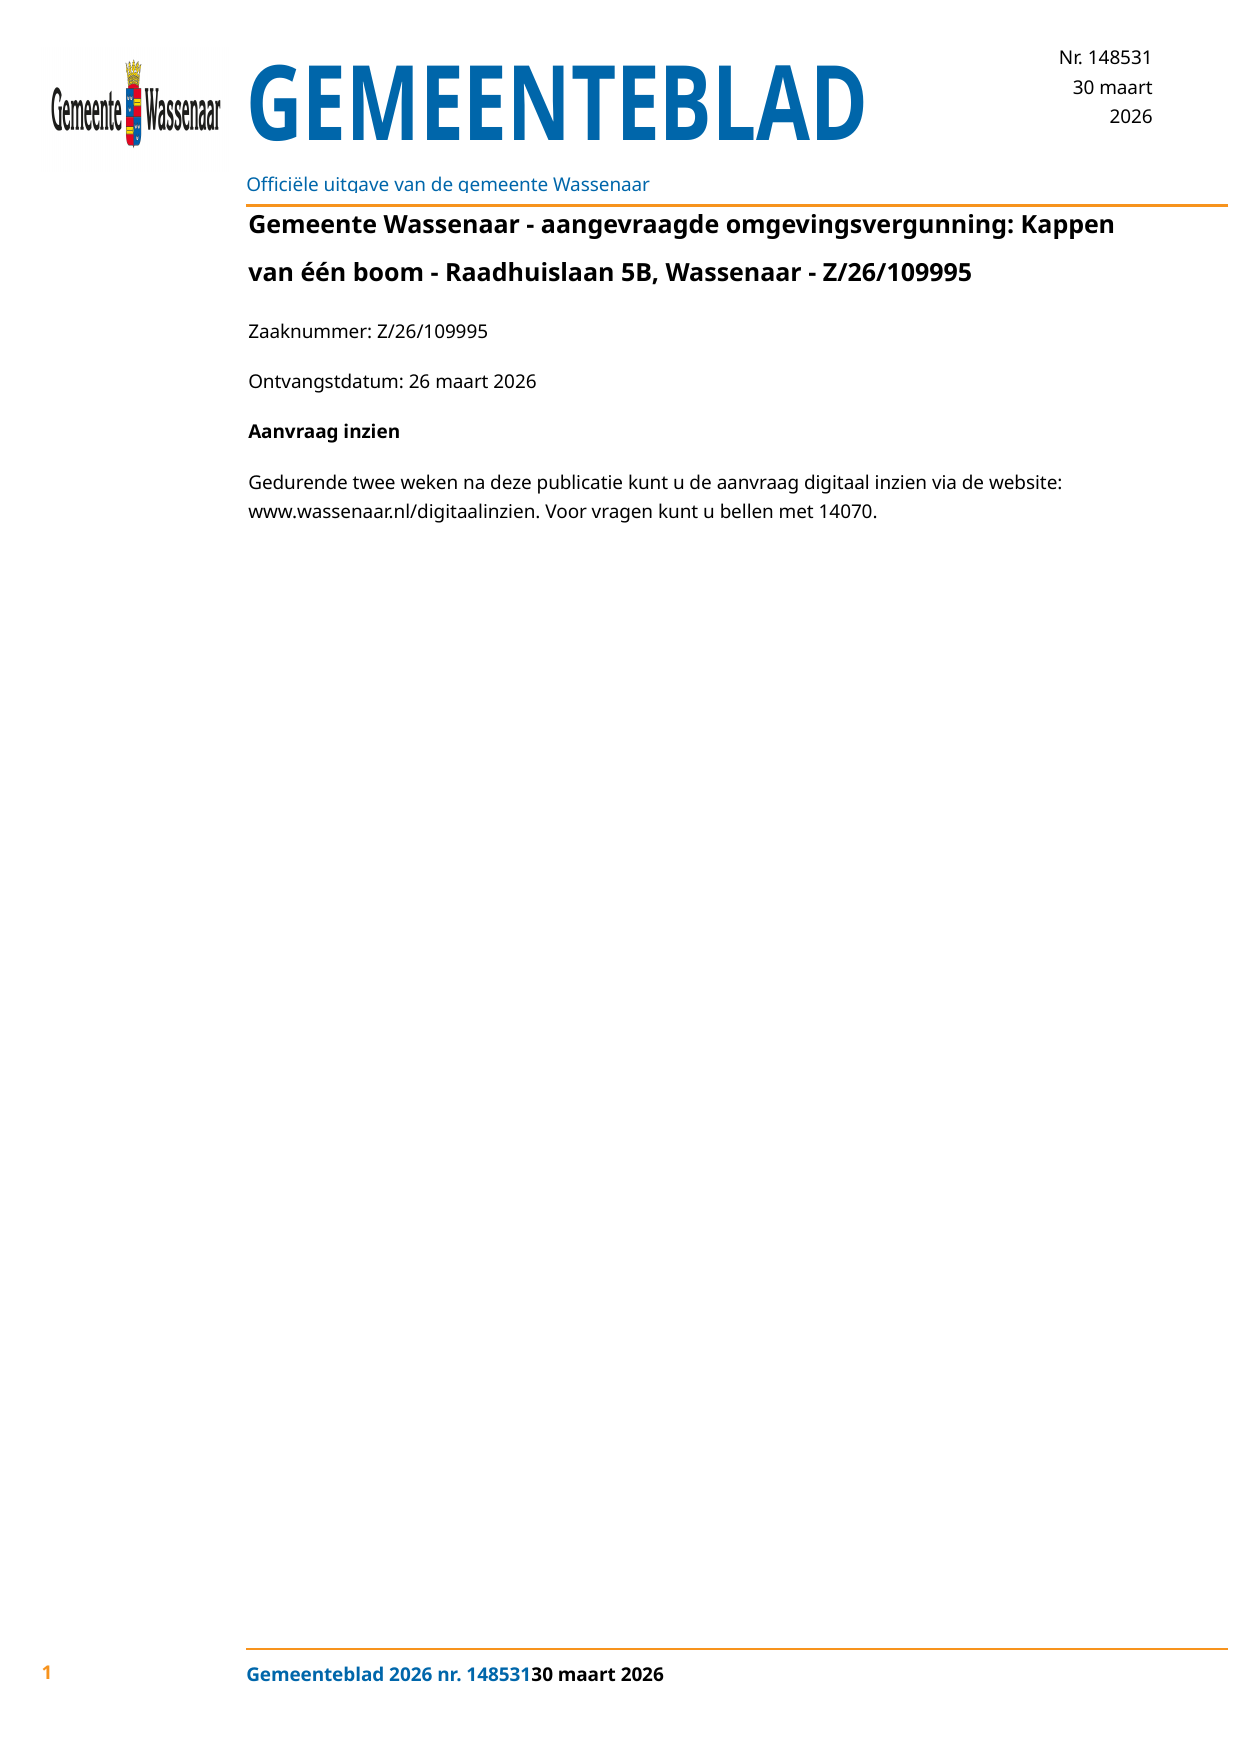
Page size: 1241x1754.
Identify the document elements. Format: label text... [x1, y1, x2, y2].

text Ontvangstdatum: 26 maart 2026 [248, 368, 1152, 394]
text Gemeente Wassenaar - aangevraagde omgevingsvergunning: Kappen van één boom - Raadhuislaan 5B, Wassenaar - Z/26/109995 [248, 207, 1152, 288]
text Aanvraag inzien [248, 419, 1152, 444]
text Gedurende twee weken na deze publicatie kunt u de aanvraag digitaal inzien via de website: www.wassenaar.nl/digitaalinzien. Voor vragen kunt u bellen met 14070. [248, 469, 1152, 524]
picture [41, 47, 231, 172]
text Zaaknummer: Z/26/109995 [248, 318, 1152, 344]
